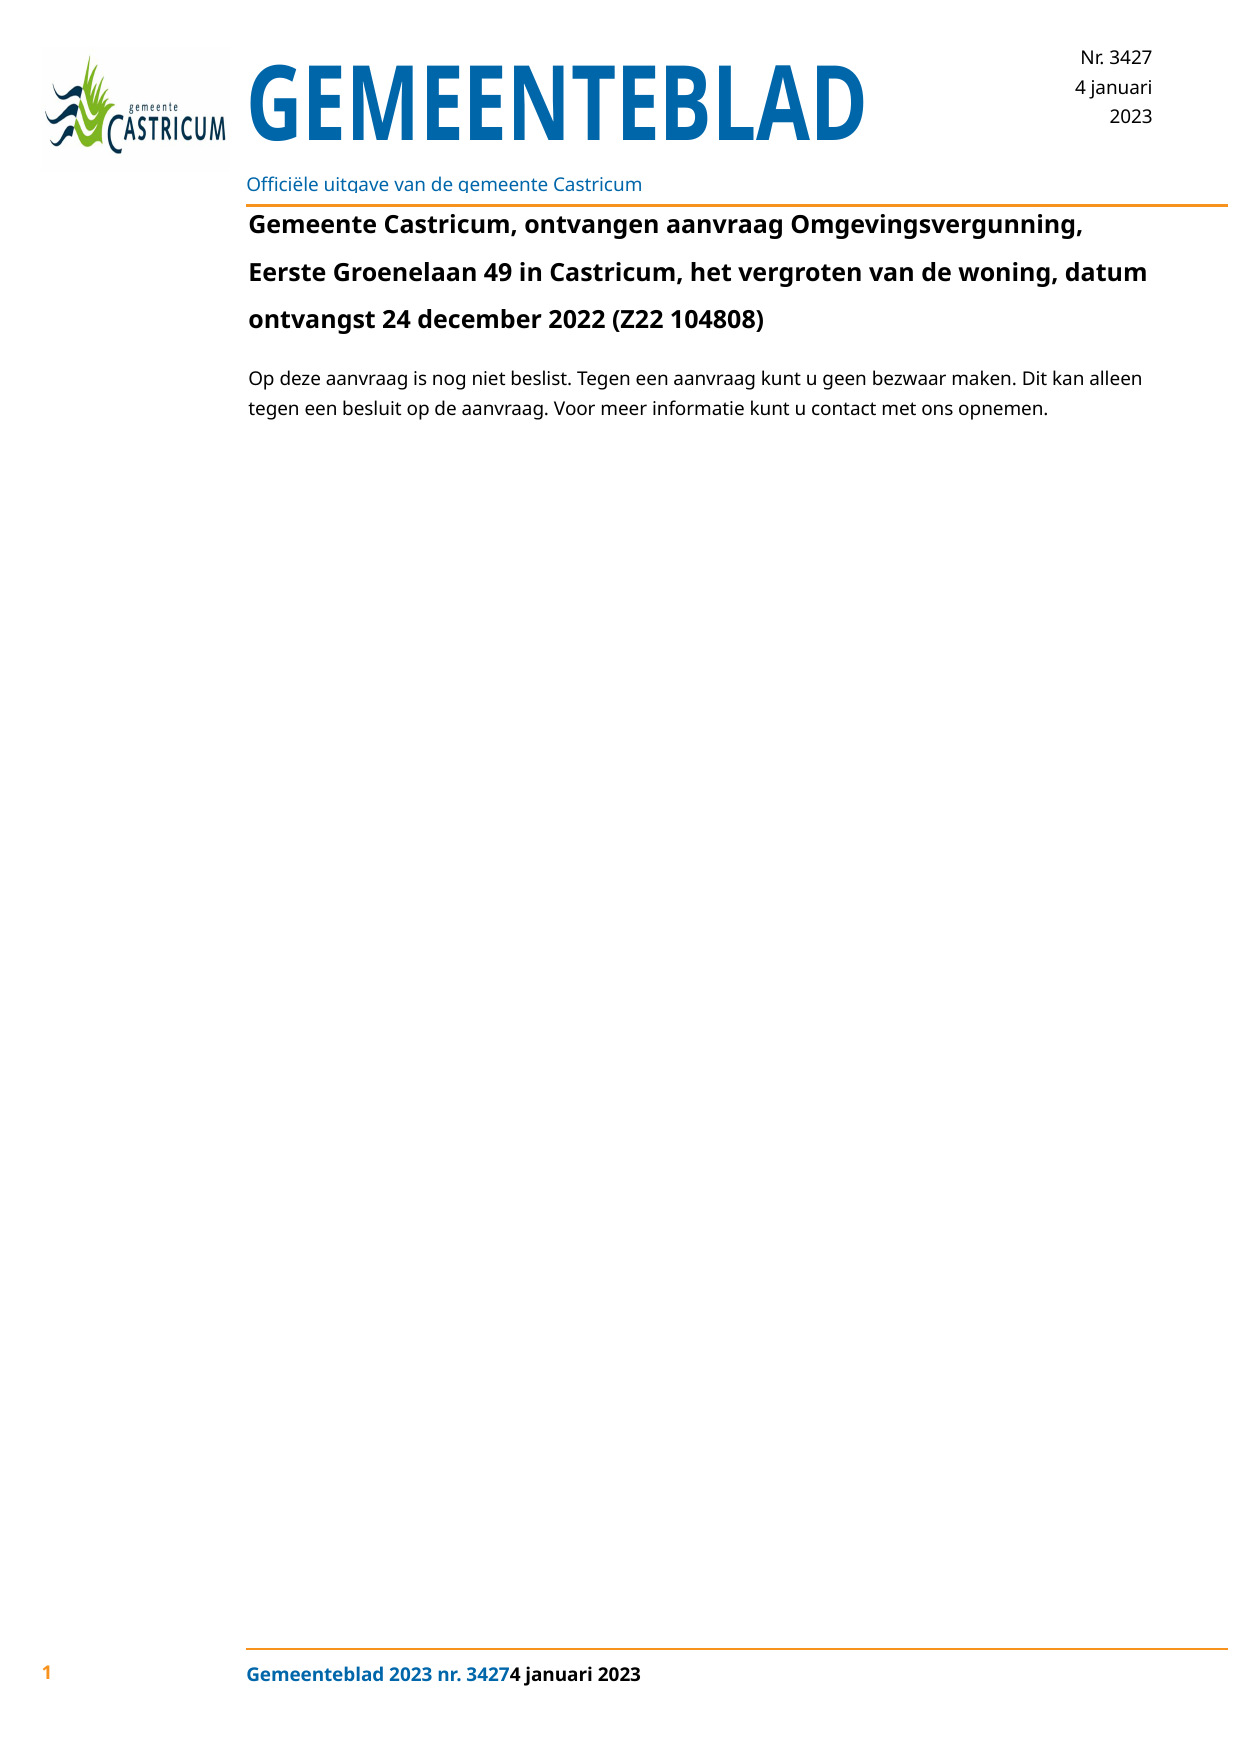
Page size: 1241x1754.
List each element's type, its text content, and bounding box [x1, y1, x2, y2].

picture [41, 47, 231, 172]
text Gemeente Castricum, ontvangen aanvraag Omgevingsvergunning, Eerste Groenelaan 49 in Castricum, het vergroten van de woning, datum ontvangst 24 december 2022 (Z22 104808) [248, 207, 1152, 336]
text Op deze aanvraag is nog niet beslist. Tegen een aanvraag kunt u geen bezwaar maken. Dit kan alleen tegen een besluit op de aanvraag. Voor meer informatie kunt u contact met ons opnemen. [248, 366, 1152, 421]
